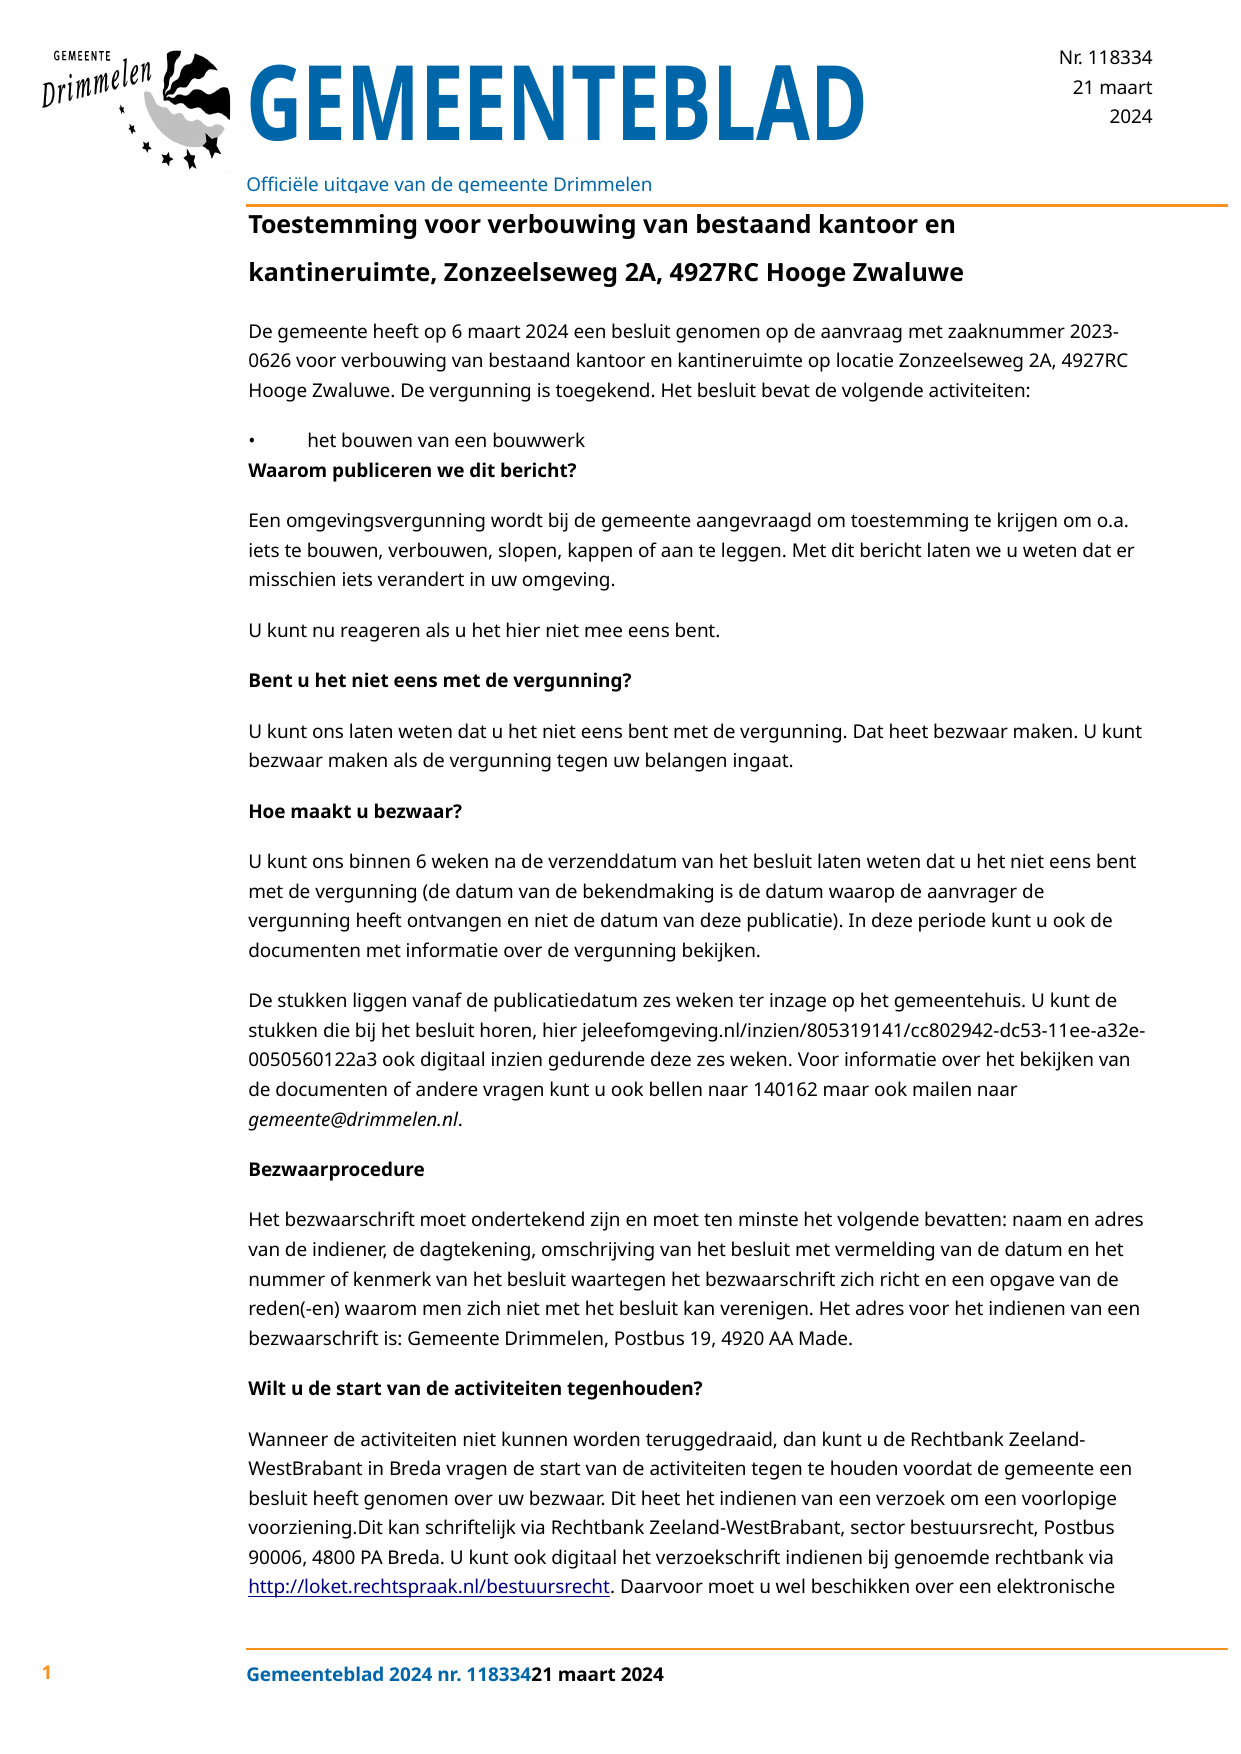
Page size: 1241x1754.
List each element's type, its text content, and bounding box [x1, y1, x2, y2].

text Toestemming voor verbouwing van bestaand kantoor en kantineruimte, Zonzeelseweg 2A, 4927RC Hooge Zwaluwe [248, 207, 1152, 288]
text Waarom publiceren we dit bericht? [248, 457, 1152, 483]
picture [41, 47, 231, 172]
text U kunt ons laten weten dat u het niet eens bent met de vergunning. Dat heet bezwaar maken. U kunt bezwaar maken als de vergunning tegen uw belangen ingaat. [248, 718, 1152, 773]
text De gemeente heeft op 6 maart 2024 een besluit genomen op de aanvraag met zaaknummer 2023-0626 voor verbouwing van bestaand kantoor en kantineruimte op locatie Zonzeelseweg 2A, 4927RC Hooge Zwaluwe. De vergunning is toegekend. Het besluit bevat de volgende activiteiten: [248, 318, 1152, 403]
text Bent u het niet eens met de vergunning? [248, 667, 1152, 693]
text Bezwaarprocedure [248, 1156, 1152, 1182]
text Wilt u de start van de activiteiten tegenhouden? [248, 1375, 1152, 1401]
text U kunt ons binnen 6 weken na de verzenddatum van het besluit laten weten dat u het niet eens bent met de vergunning (de datum van de bekendmaking is de datum waarop de aanvrager de vergunning heeft ontvangen en niet de datum van deze publicatie). In deze periode kunt u ook de documenten met informatie over de vergunning bekijken. [248, 848, 1152, 963]
text Het bezwaarschrift moet ondertekend zijn en moet ten minste het volgende bevatten: naam en adres van de indiener, de dagtekening, omschrijving van het besluit met vermelding van de datum en het nummer of kenmerk van het besluit waartegen het bezwaarschrift zich richt en een opgave van de reden(-en) waarom men zich niet met het besluit kan verenigen. Het adres voor het indienen van een bezwaarschrift is: Gemeente Drimmelen, Postbus 19, 4920 AA Made. [248, 1207, 1152, 1351]
text U kunt nu reageren als u het hier niet mee eens bent. [248, 617, 1152, 643]
text Een omgevingsvergunning wordt bij de gemeente aangevraagd om toestemming te krijgen om o.a. iets te bouwen, verbouwen, slopen, kappen of aan te leggen. Met dit bericht laten we u weten dat er misschien iets verandert in uw omgeving. [248, 507, 1152, 592]
text Hoe maakt u bezwaar? [248, 798, 1152, 824]
text Wanneer de activiteiten niet kunnen worden teruggedraaid, dan kunt u de Rechtbank Zeeland-WestBrabant in Breda vragen de start van de activiteiten tegen te houden voordat de gemeente een besluit heeft genomen over uw bezwaar. Dit heet het indienen van een verzoek om een voorlopige voorziening.Dit kan schriftelijk via Rechtbank Zeeland-WestBrabant, sector bestuursrecht, Postbus 90006, 4800 PA Breda. U kunt ook digitaal het verzoekschrift indienen bij genoemde rechtbank via http://loket.rechtspraak.nl/bestuursrecht. Daarvoor moet u wel beschikken over een elektronische [248, 1426, 1152, 1599]
text De stukken liggen vanaf de publicatiedatum zes weken ter inzage op het gemeentehuis. U kunt de stukken die bij het besluit horen, hier jeleefomgeving.nl/inzien/805319141/cc802942-dc53-11ee-a32e-0050560122a3 ook digitaal inzien gedurende deze zes weken. Voor informatie over het bekijken van de documenten of andere vragen kunt u ook bellen naar 140162 maar ook mailen naar gemeente@drimmelen.nl. [248, 987, 1152, 1132]
list het bouwen van een bouwwerk [248, 427, 1152, 453]
